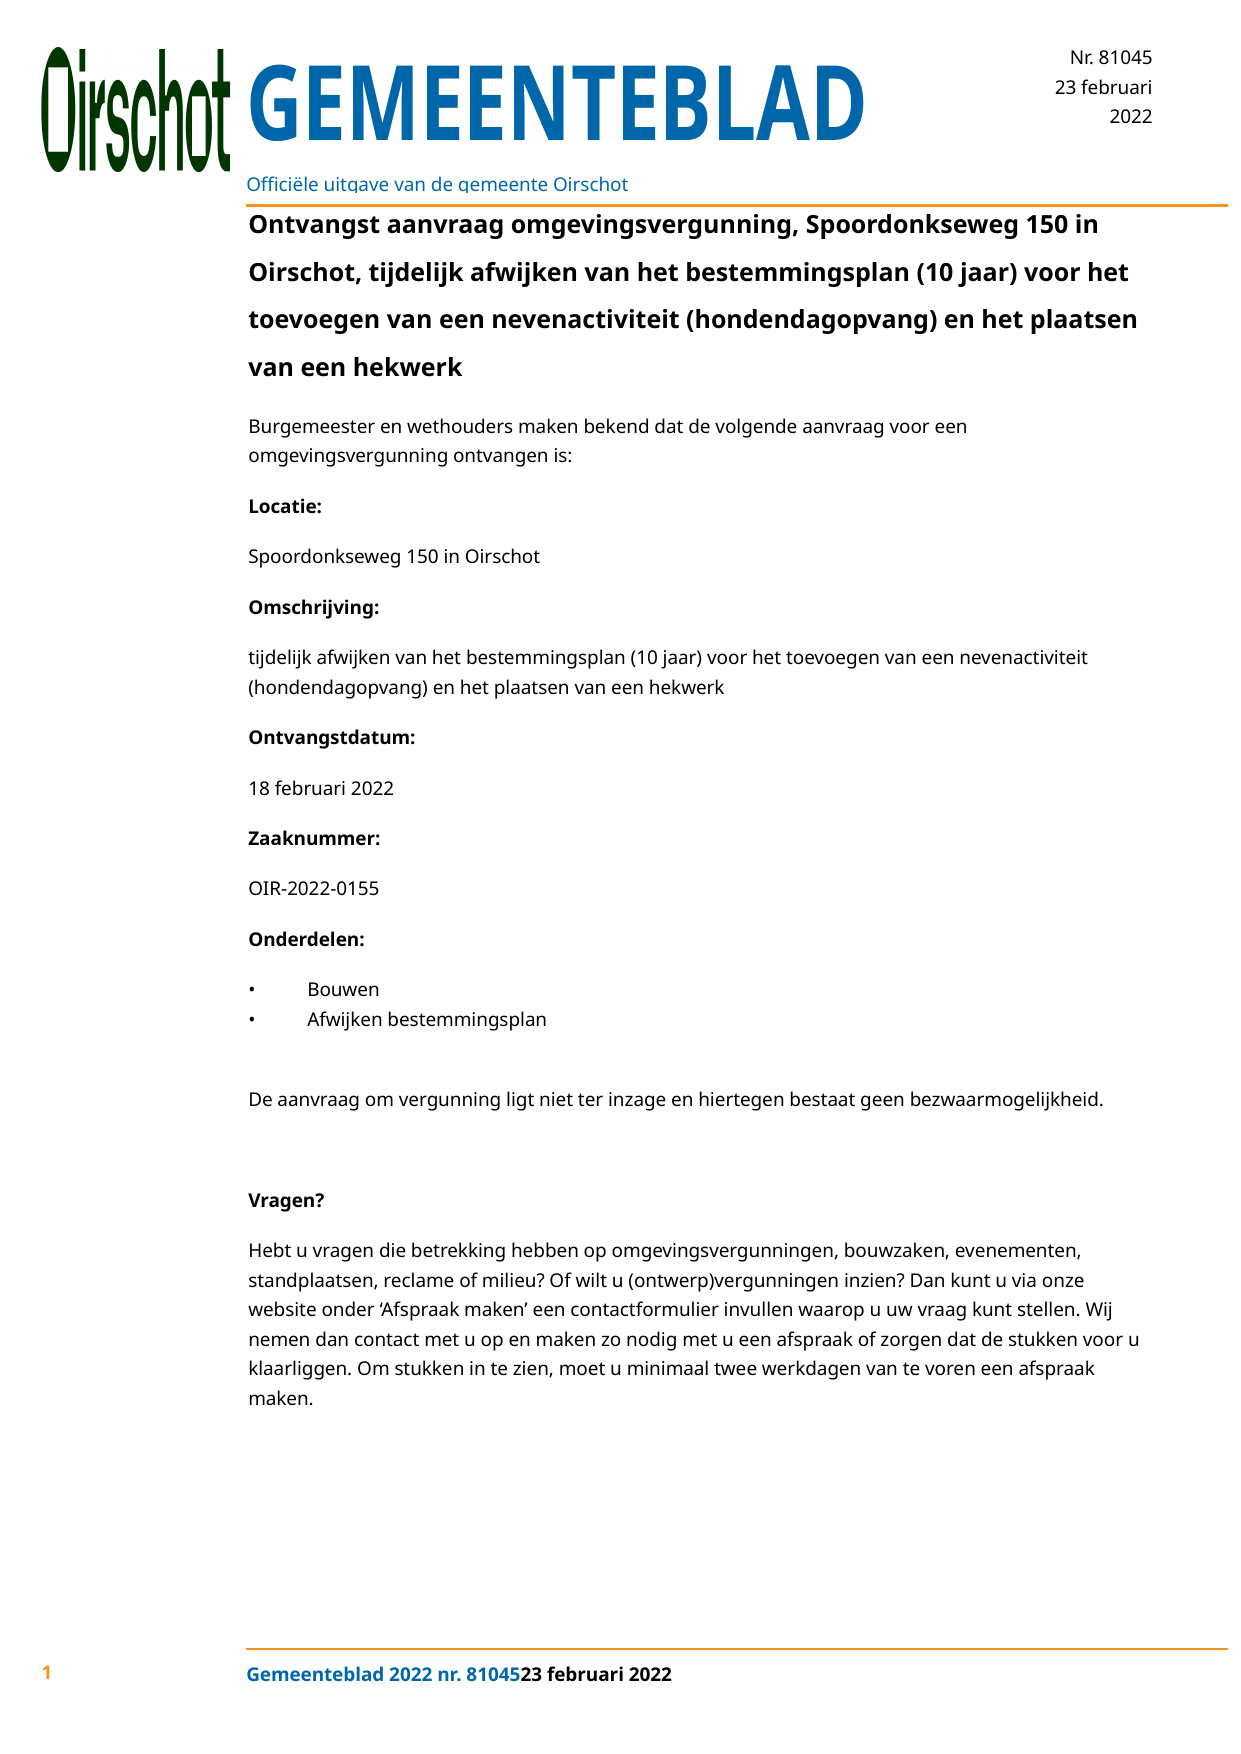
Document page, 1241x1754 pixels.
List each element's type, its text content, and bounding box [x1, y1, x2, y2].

text Onderdelen: [248, 926, 1152, 952]
text Ontvangstdatum: [248, 724, 1152, 750]
picture [41, 47, 231, 172]
text Zaaknummer: [248, 825, 1152, 851]
text Locatie: [248, 493, 1152, 519]
text Spoordonkseweg 150 in Oirschot [248, 543, 1152, 569]
text 18 februari 2022 [248, 775, 1152, 801]
text Vragen? [248, 1187, 1152, 1213]
list Bouwen [248, 976, 1152, 1002]
list Afwijken bestemmingsplan [248, 1006, 1152, 1032]
text Burgemeester en wethouders maken bekend dat de volgende aanvraag voor een omgevingsvergunning ontvangen is: [248, 413, 1152, 468]
text Ontvangst aanvraag omgevingsvergunning, Spoordonkseweg 150 in Oirschot, tijdelijk afwijken van het bestemmingsplan (10 jaar) voor het toevoegen van een nevenactiviteit (hondendagopvang) en het plaatsen van een hekwerk [248, 207, 1152, 384]
text tijdelijk afwijken van het bestemmingsplan (10 jaar) voor het toevoegen van een nevenactiviteit (hondendagopvang) en het plaatsen van een hekwerk [248, 644, 1152, 700]
text Hebt u vragen die betrekking hebben op omgevingsvergunningen, bouwzaken, evenementen, standplaatsen, reclame of milieu? Of wilt u (ontwerp)vergunningen inzien? Dan kunt u via onze website onder ‘Afspraak maken’ een contactformulier invullen waarop u uw vraag kunt stellen. Wij nemen dan contact met u op en maken zo nodig met u een afspraak of zorgen dat de stukken voor u klaarliggen. Om stukken in te zien, moet u minimaal twee werkdagen van te voren een afspraak maken. [248, 1237, 1152, 1411]
text Omschrijving: [248, 594, 1152, 620]
text De aanvraag om vergunning ligt niet ter inzage en hiertegen bestaat geen bezwaarmogelijkheid. [248, 1086, 1152, 1112]
text OIR-2022-0155 [248, 876, 1152, 901]
